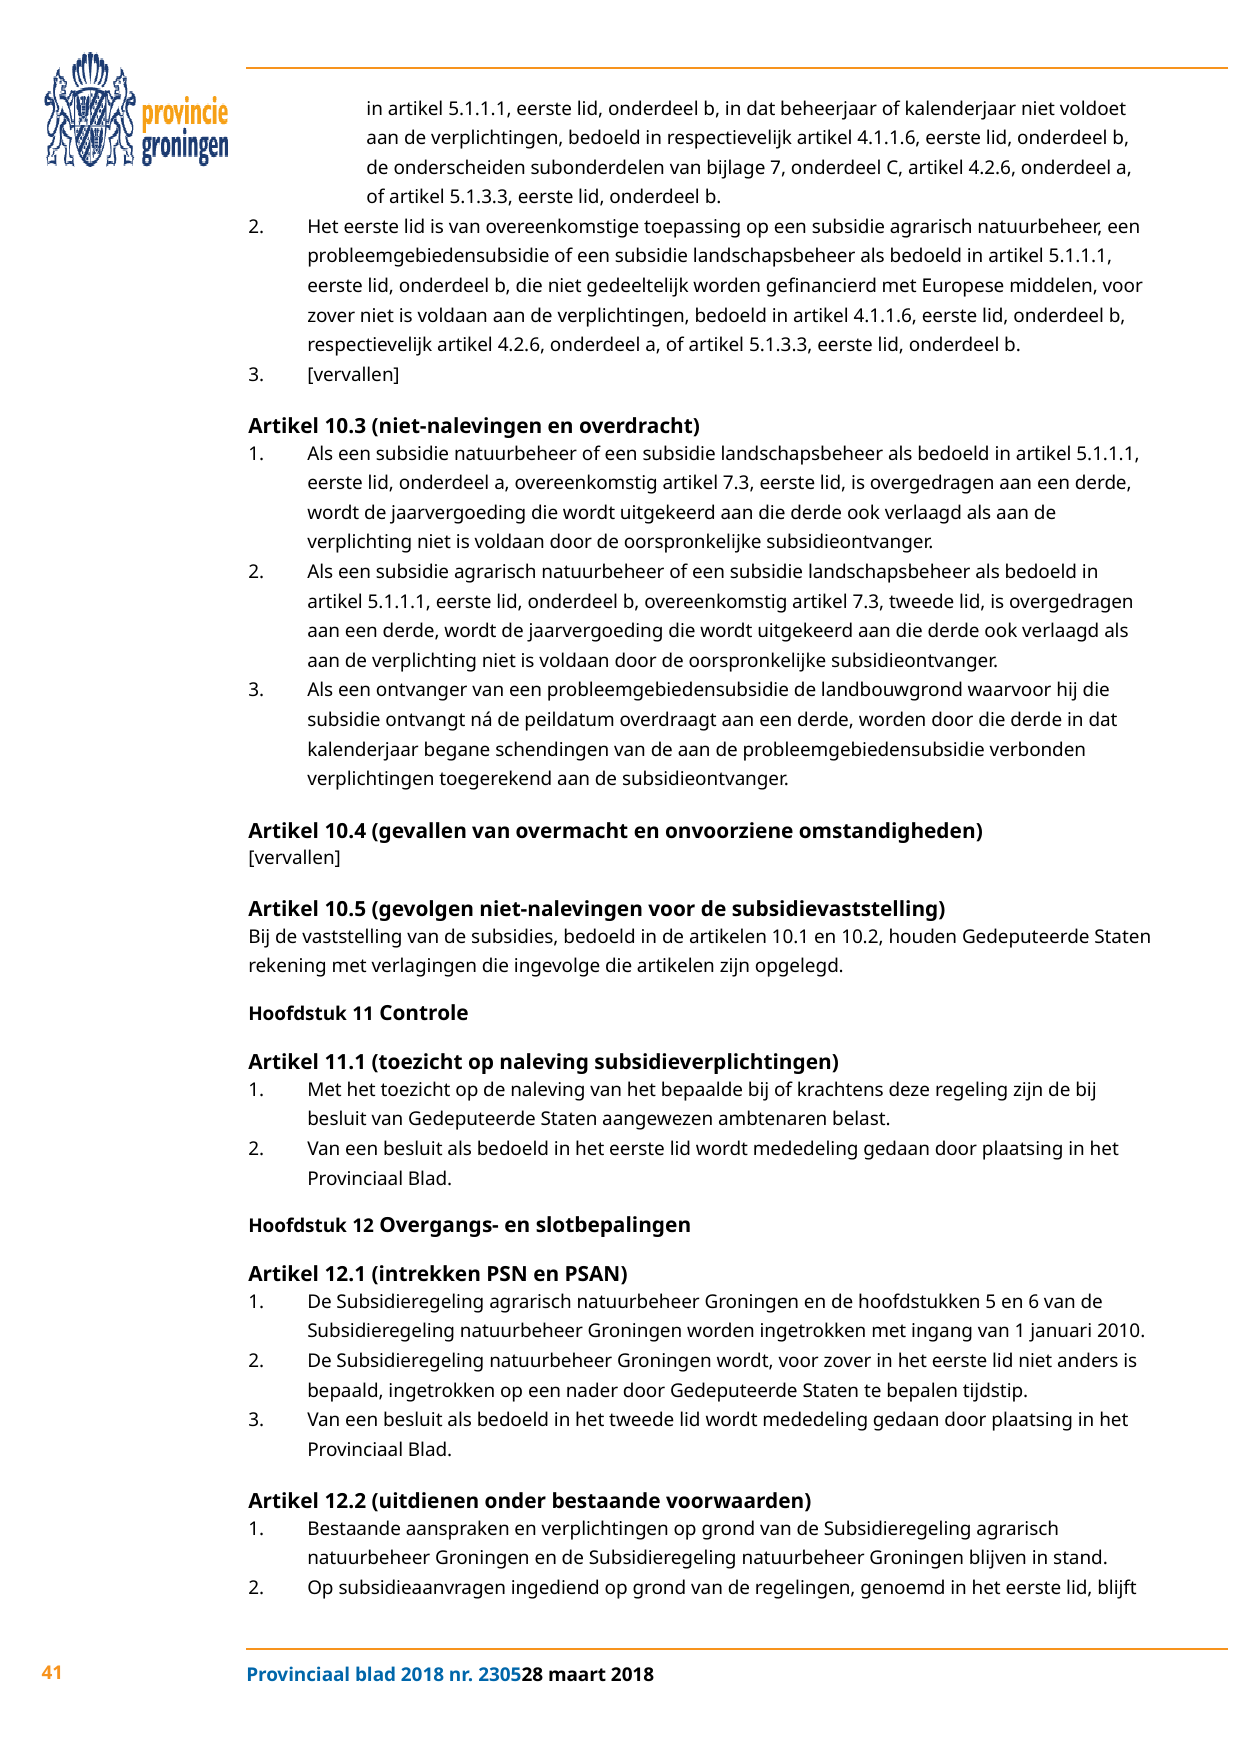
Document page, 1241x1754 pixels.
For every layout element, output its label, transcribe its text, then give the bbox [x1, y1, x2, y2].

list Met het toezicht op de naleving van het bepaalde bij of krachtens deze regeling zijn de bij besluit van Gedeputeerde Staten aangewezen ambtenaren belast. [248, 1076, 1152, 1131]
list Als een subsidie natuurbeheer of een subsidie landschapsbeheer als bedoeld in artikel 5.1.1.1, eerste lid, onderdeel a, overeenkomstig artikel 7.3, eerste lid, is overgedragen aan een derde, wordt de jaarvergoeding die wordt uitgekeerd aan die derde ook verlaagd als aan de verplichting niet is voldaan door de oorspronkelijke subsidieontvanger. [248, 440, 1152, 554]
text Hoofdstuk 12 Overgangs- en slotbepalingen [248, 1210, 1152, 1239]
text Artikel 12.1 (intrekken PSN en PSAN) [248, 1259, 1152, 1288]
picture [41, 47, 231, 172]
list [vervallen] [248, 361, 1152, 387]
list Van een besluit als bedoeld in het eerste lid wordt mededeling gedaan door plaatsing in het Provinciaal Blad. [248, 1135, 1152, 1190]
list Bestaande aanspraken en verplichtingen op grond van de Subsidieregeling agrarisch natuurbeheer Groningen en de Subsidieregeling natuurbeheer Groningen blijven in stand. [248, 1515, 1152, 1570]
list De Subsidieregeling agrarisch natuurbeheer Groningen en de hoofdstukken 5 en 6 van de Subsidieregeling natuurbeheer Groningen worden ingetrokken met ingang van 1 januari 2010. [248, 1288, 1152, 1343]
text Artikel 10.3 (niet-nalevingen en overdracht) [248, 411, 1152, 440]
list Het eerste lid is van overeenkomstige toepassing op een subsidie agrarisch natuurbeheer, een probleemgebiedensubsidie of een subsidie landschapsbeheer als bedoeld in artikel 5.1.1.1, eerste lid, onderdeel b, die niet gedeeltelijk worden gefinancierd met Europese middelen, voor zover niet is voldaan aan de verplichtingen, bedoeld in artikel 4.1.1.6, eerste lid, onderdeel b, respectievelijk artikel 4.2.6, onderdeel a, of artikel 5.1.3.3, eerste lid, onderdeel b. [248, 213, 1152, 357]
text Artikel 11.1 (toezicht op naleving subsidieverplichtingen) [248, 1047, 1152, 1076]
list Van een besluit als bedoeld in het tweede lid wordt mededeling gedaan door plaatsing in het Provinciaal Blad. [248, 1406, 1152, 1462]
list in artikel 5.1.1.1, eerste lid, onderdeel b, in dat beheerjaar of kalenderjaar niet voldoet aan de verplichtingen, bedoeld in respectievelijk artikel 4.1.1.6, eerste lid, onderdeel b, de onderscheiden subonderdelen van bijlage 7, onderdeel C, artikel 4.2.6, onderdeel a, of artikel 5.1.3.3, eerste lid, onderdeel b. [307, 95, 1152, 209]
text Hoofdstuk 11 Controle [248, 998, 1152, 1027]
text Bij de vaststelling van de subsidies, bedoeld in de artikelen 10.1 en 10.2, houden Gedeputeerde Staten rekening met verlagingen die ingevolge die artikelen zijn opgelegd. [248, 923, 1152, 978]
text Artikel 12.2 (uitdienen onder bestaande voorwaarden) [248, 1486, 1152, 1515]
list Op subsidieaanvragen ingediend op grond van de regelingen, genoemd in het eerste lid, blijft [248, 1574, 1152, 1600]
list Als een ontvanger van een probleemgebiedensubsidie de landbouwgrond waarvoor hij die subsidie ontvangt ná de peildatum overdraagt aan een derde, worden door die derde in dat kalenderjaar begane schendingen van de aan de probleemgebiedensubsidie verbonden verplichtingen toegerekend aan de subsidieontvanger. [248, 677, 1152, 791]
list Als een subsidie agrarisch natuurbeheer of een subsidie landschapsbeheer als bedoeld in artikel 5.1.1.1, eerste lid, onderdeel b, overeenkomstig artikel 7.3, tweede lid, is overgedragen aan een derde, wordt de jaarvergoeding die wordt uitgekeerd aan die derde ook verlaagd als aan de verplichting niet is voldaan door de oorspronkelijke subsidieontvanger. [248, 558, 1152, 673]
list De Subsidieregeling natuurbeheer Groningen wordt, voor zover in het eerste lid niet anders is bepaald, ingetrokken op een nader door Gedeputeerde Staten te bepalen tijdstip. [248, 1347, 1152, 1402]
text [vervallen] [248, 844, 1152, 870]
text Artikel 10.5 (gevolgen niet-nalevingen voor de subsidievaststelling) [248, 894, 1152, 923]
text Artikel 10.4 (gevallen van overmacht en onvoorziene omstandigheden) [248, 816, 1152, 844]
